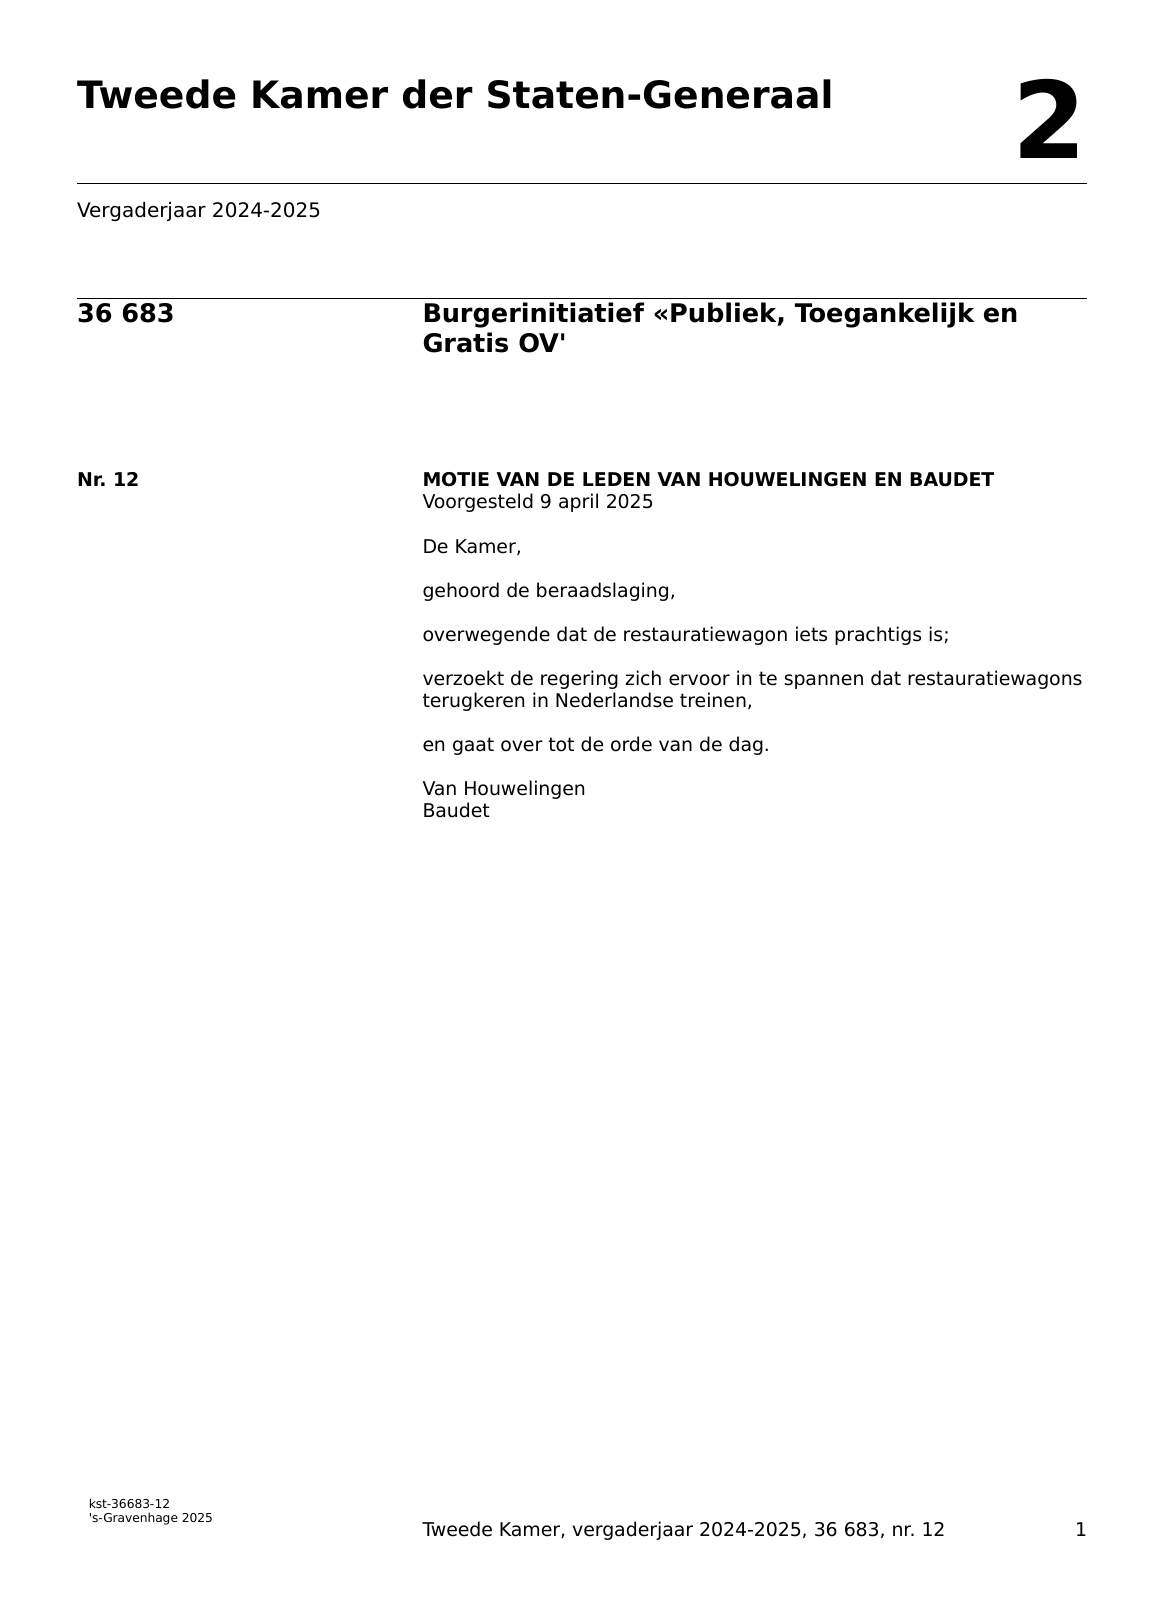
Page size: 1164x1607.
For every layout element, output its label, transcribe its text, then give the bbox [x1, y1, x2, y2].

text en gaat over tot de orde van de dag. [422, 734, 1087, 756]
subtitle Nr. 12 MOTIE VAN DE LEDEN VAN HOUWELINGEN EN BAUDET [77, 469, 1087, 491]
text Baudet [422, 800, 1087, 822]
text De Kamer, [422, 536, 1087, 557]
text overwegende dat de restauratiewagon iets prachtigs is; [422, 624, 1087, 646]
table_header Tweede Kamer der Staten-Generaal [77, 59, 886, 183]
text 's-Gravenhage 2025 [88, 1511, 323, 1525]
subtitle 36 683 Burgerinitiatief «Publiek, Toegankelijk en Gratis OV' [77, 299, 1087, 358]
table_cell Vergaderjaar 2024-2025 [77, 184, 1087, 298]
text Voorgesteld 9 april 2025 [422, 491, 1087, 513]
text Van Houwelingen [422, 778, 1087, 800]
table_header 2 [886, 59, 1087, 183]
text gehoord de beraadslaging, [422, 580, 1087, 602]
text kst-36683-12 [88, 1497, 323, 1511]
text verzoekt de regering zich ervoor in te spannen dat restauratiewagons terugkeren in Nederlandse treinen, [422, 668, 1087, 712]
